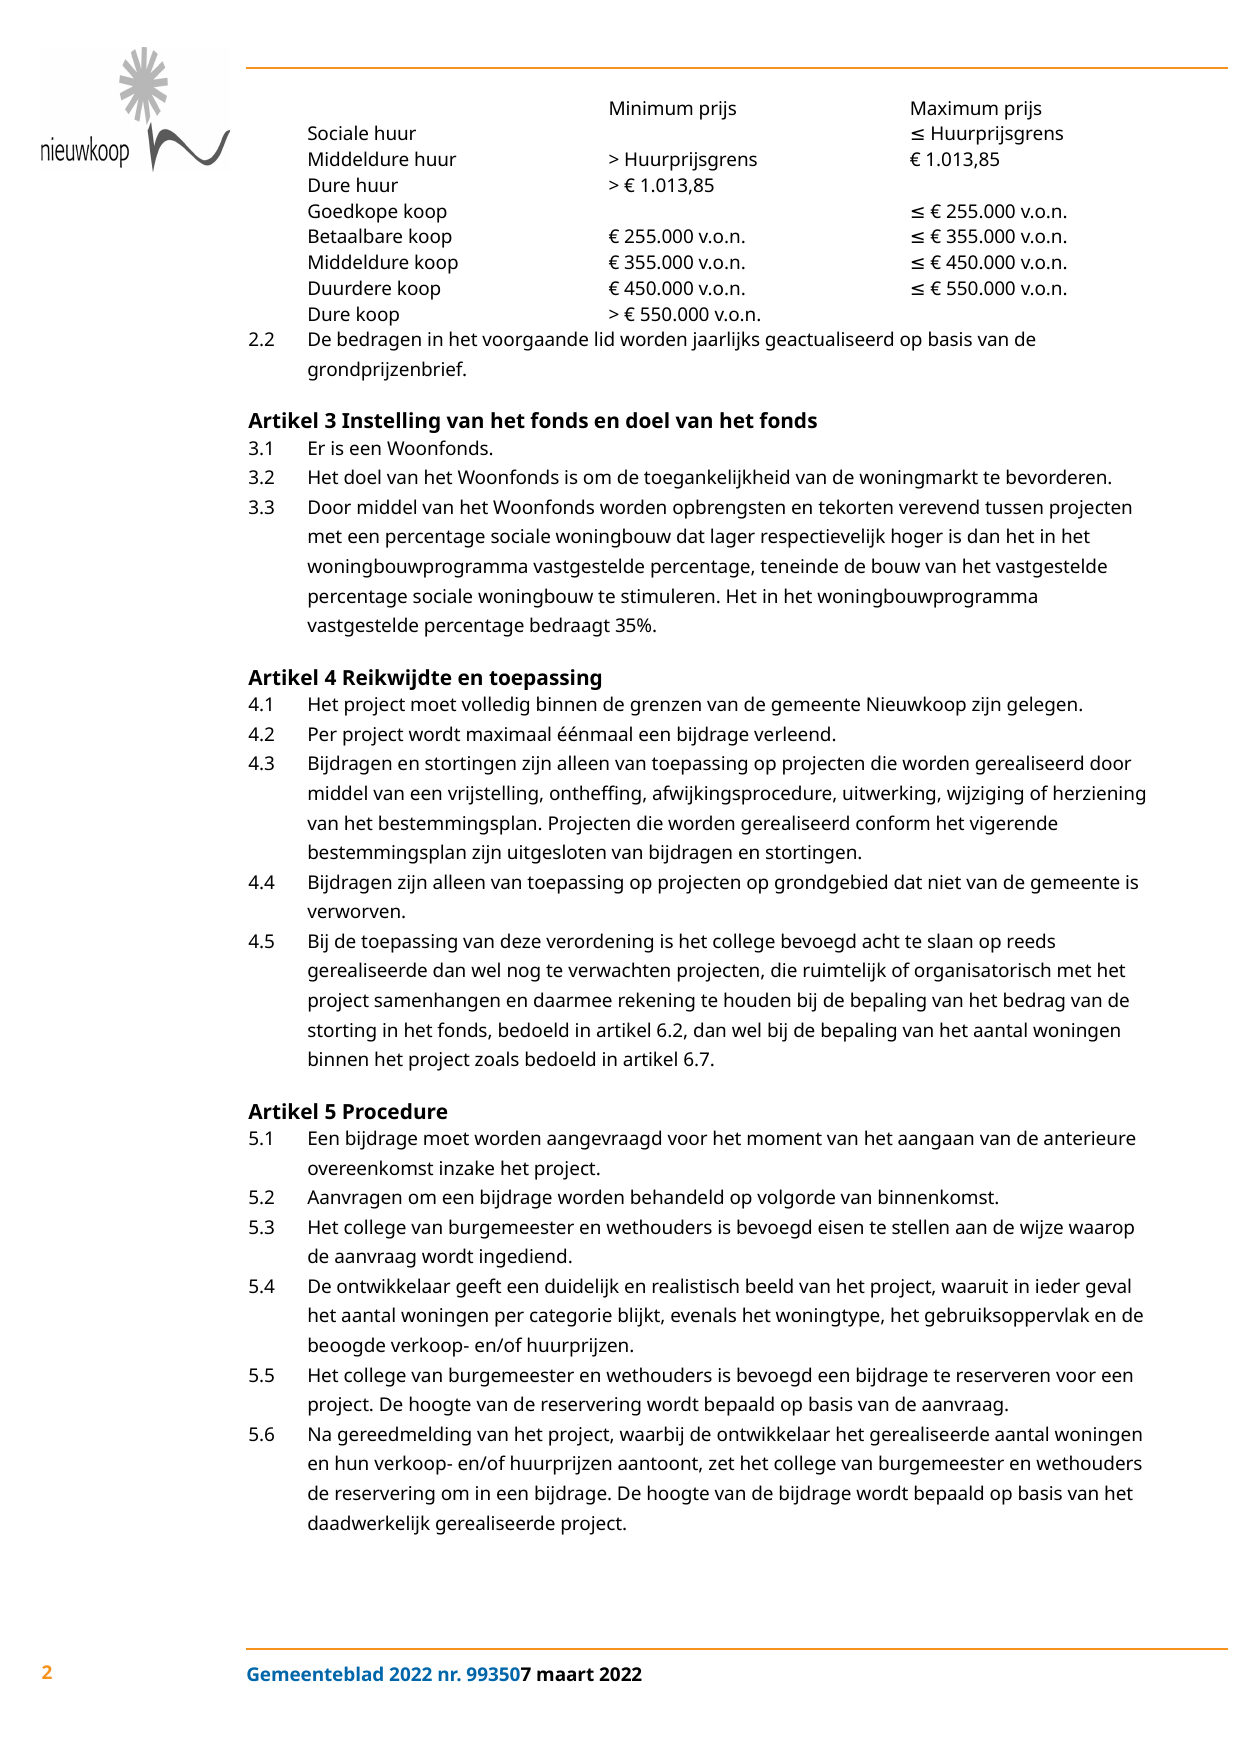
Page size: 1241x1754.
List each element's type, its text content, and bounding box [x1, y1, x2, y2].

table_cell ≤ Huurprijsgrens [910, 121, 1211, 146]
list Het doel van het Woonfonds is om de toegankelijkheid van de woningmarkt te bevorderen. [248, 464, 1152, 490]
table_cell > € 1.013,85 [608, 172, 909, 198]
list Bij de toepassing van deze verordening is het college bevoegd acht te slaan op reeds gerealiseerde dan wel nog te verwachten projecten, die ruimtelijk of organisatorisch met het project samenhangen en daarmee rekening te houden bij de bepaling van het bedrag van de storting in het fonds, bedoeld in artikel 6.2, dan wel bij de bepaling van het aantal woningen binnen het project zoals bedoeld in artikel 6.7. [248, 928, 1152, 1072]
list De bedragen in het voorgaande lid worden jaarlijks geactualiseerd op basis van de grondprijzenbrief. [248, 327, 1152, 382]
table_header Minimum prijs [608, 95, 909, 121]
table_cell € 355.000 v.o.n. [608, 249, 909, 275]
list Het college van burgemeester en wethouders is bevoegd eisen te stellen aan de wijze waarop de aanvraag wordt ingediend. [248, 1214, 1152, 1269]
list Er is een Woonfonds. [248, 435, 1152, 461]
text Artikel 3 Instelling van het fonds en doel van het fonds [248, 407, 1152, 435]
table_cell Duurdere koop [307, 275, 608, 301]
table_cell [608, 121, 909, 146]
table_cell [910, 172, 1211, 198]
text Artikel 4 Reikwijdte en toepassing [248, 663, 1152, 691]
table_cell € 450.000 v.o.n. [608, 275, 909, 301]
list Het project moet volledig binnen de grenzen van de gemeente Nieuwkoop zijn gelegen. [248, 691, 1152, 717]
table_cell [910, 301, 1211, 326]
text Artikel 5 Procedure [248, 1097, 1152, 1125]
table_cell ≤ € 450.000 v.o.n. [910, 249, 1211, 275]
table_cell Middeldure huur [307, 146, 608, 172]
table_cell ≤ € 355.000 v.o.n. [910, 224, 1211, 249]
table_cell Dure koop [307, 301, 608, 326]
table_cell Goedkope koop [307, 198, 608, 223]
table_cell € 1.013,85 [910, 146, 1211, 172]
list Aanvragen om een bijdrage worden behandeld op volgorde van binnenkomst. [248, 1184, 1152, 1210]
table_cell Sociale huur [307, 121, 608, 146]
table_cell > € 550.000 v.o.n. [608, 301, 909, 326]
table_cell > Huurprijsgrens [608, 146, 909, 172]
table_cell [608, 198, 909, 223]
list Het college van burgemeester en wethouders is bevoegd een bijdrage te reserveren voor een project. De hoogte van de reservering wordt bepaald op basis van de aanvraag. [248, 1362, 1152, 1417]
table_cell € 255.000 v.o.n. [608, 224, 909, 249]
table_cell ≤ € 550.000 v.o.n. [910, 275, 1211, 301]
list Na gereedmelding van het project, waarbij de ontwikkelaar het gerealiseerde aantal woningen en hun verkoop- en/of huurprijzen aantoont, zet het college van burgemeester en wethouders de reservering om in een bijdrage. De hoogte van de bijdrage wordt bepaald op basis van het daadwerkelijk gerealiseerde project. [248, 1421, 1152, 1536]
list De ontwikkelaar geeft een duidelijk en realistisch beeld van het project, waaruit in ieder geval het aantal woningen per categorie blijkt, evenals het woningtype, het gebruiksoppervlak en de beoogde verkoop- en/of huurprijzen. [248, 1273, 1152, 1358]
list Bijdragen en stortingen zijn alleen van toepassing op projecten die worden gerealiseerd door middel van een vrijstelling, ontheffing, afwijkingsprocedure, uitwerking, wijziging of herziening van het bestemmingsplan. Projecten die worden gerealiseerd conform het vigerende bestemmingsplan zijn uitgesloten van bijdragen en stortingen. [248, 751, 1152, 865]
table_cell ≤ € 255.000 v.o.n. [910, 198, 1211, 223]
table_cell Dure huur [307, 172, 608, 198]
table_header Maximum prijs [910, 95, 1211, 121]
table_cell Middeldure koop [307, 249, 608, 275]
list Bijdragen zijn alleen van toepassing op projecten op grondgebied dat niet van de gemeente is verworven. [248, 869, 1152, 924]
list Een bijdrage moet worden aangevraagd voor het moment van het aangaan van de anterieure overeenkomst inzake het project. [248, 1125, 1152, 1181]
list Door middel van het Woonfonds worden opbrengsten en tekorten verevend tussen projecten met een percentage sociale woningbouw dat lager respectievelijk hoger is dan het in het woningbouwprogramma vastgestelde percentage, teneinde de bouw van het vastgestelde percentage sociale woningbouw te stimuleren. Het in het woningbouwprogramma vastgestelde percentage bedraagt 35%. [248, 494, 1152, 638]
table_cell Betaalbare koop [307, 224, 608, 249]
table_header [307, 95, 608, 121]
picture [41, 47, 231, 172]
list Per project wordt maximaal éénmaal een bijdrage verleend. [248, 721, 1152, 747]
